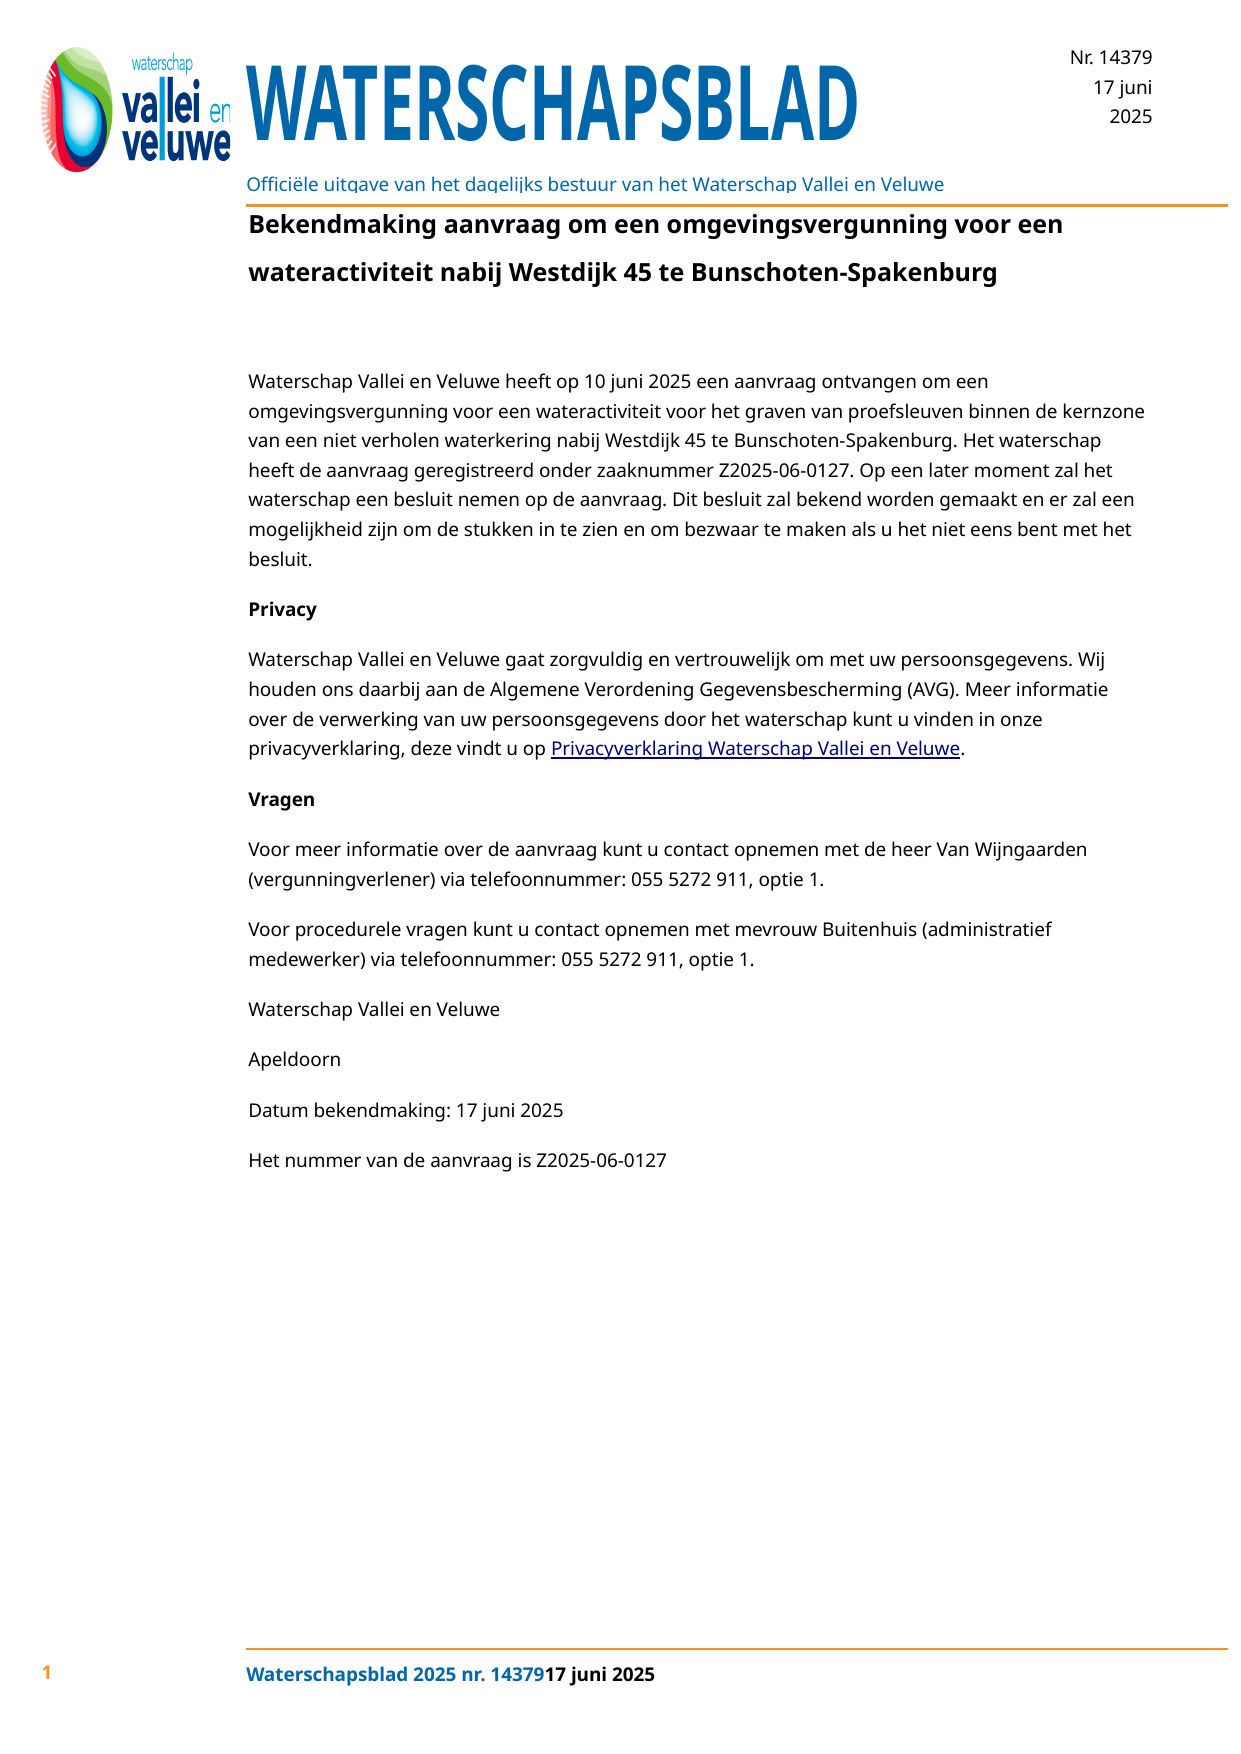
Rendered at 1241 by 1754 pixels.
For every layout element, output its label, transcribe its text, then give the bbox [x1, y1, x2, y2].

text Privacy [248, 596, 1152, 622]
text Waterschap Vallei en Veluwe heeft op 10 juni 2025 een aanvraag ontvangen om een omgevingsvergunning voor een wateractiviteit voor het graven van proefsleuven binnen de kernzone van een niet verholen waterkering nabij Westdijk 45 te Bunschoten-Spakenburg. Het waterschap heeft de aanvraag geregistreerd onder zaaknummer Z2025-06-0127. Op een later moment zal het waterschap een besluit nemen op de aanvraag. Dit besluit zal bekend worden gemaakt en er zal een mogelijkheid zijn om de stukken in te zien en om bezwaar te maken als u het niet eens bent met het besluit. [248, 368, 1152, 572]
text Voor meer informatie over de aanvraag kunt u contact opnemen met de heer Van Wijngaarden (vergunningverlener) via telefoonnummer: 055 5272 911, optie 1. [248, 836, 1152, 892]
picture [41, 47, 231, 172]
text Waterschap Vallei en Veluwe gaat zorgvuldig en vertrouwelijk om met uw persoonsgegevens. Wij houden ons daarbij aan de Algemene Verordening Gegevensbescherming (AVG). Meer informatie over de verwerking van uw persoonsgegevens door het waterschap kunt u vinden in onze privacyverklaring, deze vindt u op Privacyverklaring Waterschap Vallei en Veluwe. [248, 647, 1152, 761]
text Bekendmaking aanvraag om een omgevingsvergunning voor een wateractiviteit nabij Westdijk 45 te Bunschoten-Spakenburg [248, 207, 1152, 288]
text Vragen [248, 786, 1152, 812]
text Datum bekendmaking: 17 juni 2025 [248, 1097, 1152, 1123]
text Waterschap Vallei en Veluwe [248, 996, 1152, 1022]
text Apeldoorn [248, 1047, 1152, 1072]
text Voor procedurele vragen kunt u contact opnemen met mevrouw Buitenhuis (administratief medewerker) via telefoonnummer: 055 5272 911, optie 1. [248, 916, 1152, 972]
text Het nummer van de aanvraag is Z2025-06-0127 [248, 1147, 1152, 1173]
